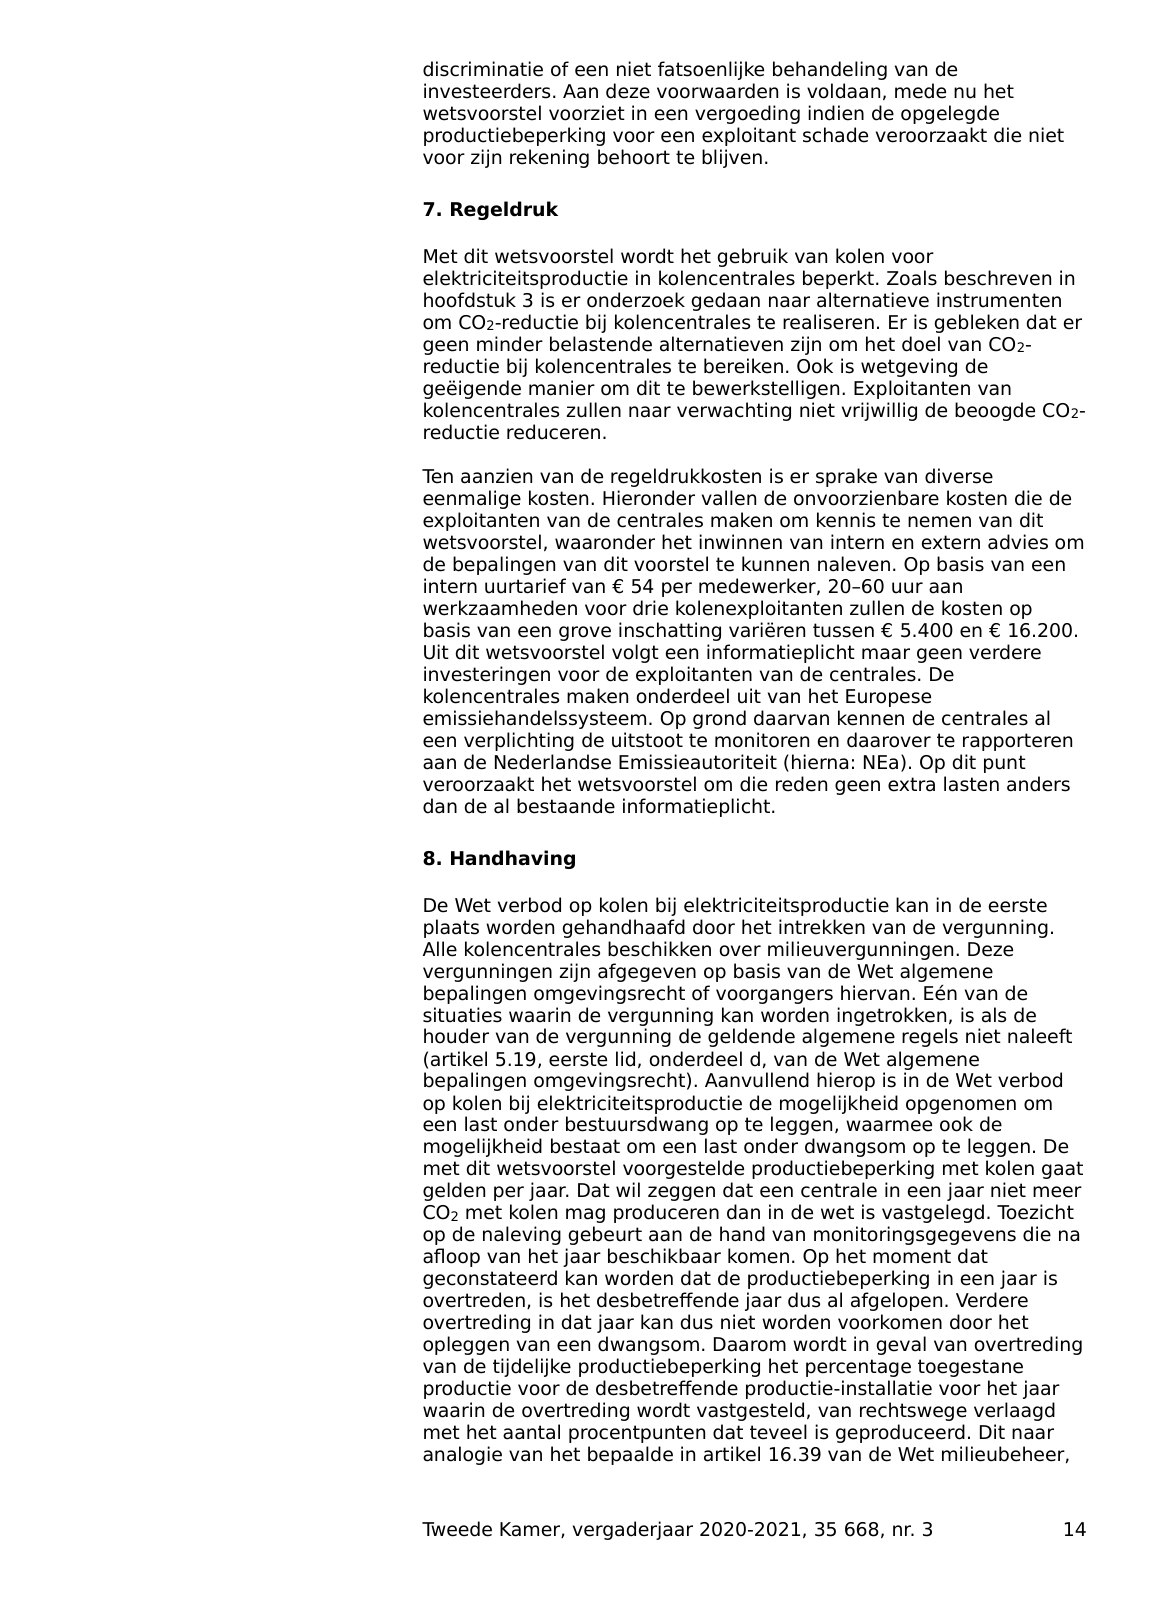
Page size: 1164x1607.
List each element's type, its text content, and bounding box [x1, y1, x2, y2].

text Met dit wetsvoorstel wordt het gebruik van kolen voor elektriciteitsproductie in kolencentrales beperkt. Zoals beschreven in hoofdstuk 3 is er onderzoek gedaan naar alternatieve instrumenten om CO2-reductie bij kolencentrales te realiseren. Er is gebleken dat er geen minder belastende alternatieven zijn om het doel van CO2-reductie bij kolencentrales te bereiken. Ook is wetgeving de geëigende manier om dit te bewerkstelligen. Exploitanten van kolencentrales zullen naar verwachting niet vrijwillig de beoogde CO2-reductie reduceren. [422, 246, 1087, 444]
subtitle 7. Regeldruk [422, 199, 1087, 221]
subtitle 8. Handhaving [422, 848, 1087, 869]
text Ten aanzien van de regeldrukkosten is er sprake van diverse eenmalige kosten. Hieronder vallen de onvoorzienbare kosten die de exploitanten van de centrales maken om kennis te nemen van dit wetsvoorstel, waaronder het inwinnen van intern en extern advies om de bepalingen van dit voorstel te kunnen naleven. Op basis van een intern uurtarief van € 54 per medewerker, 20–60 uur aan werkzaamheden voor drie kolenexploitanten zullen de kosten op basis van een grove inschatting variëren tussen € 5.400 en € 16.200. Uit dit wetsvoorstel volgt een informatieplicht maar geen verdere investeringen voor de exploitanten van de centrales. De kolencentrales maken onderdeel uit van het Europese emissiehandelssysteem. Op grond daarvan kennen de centrales al een verplichting de uitstoot te monitoren en daarover te rapporteren aan de Nederlandse Emissieautoriteit (hierna: NEa). Op dit punt veroorzaakt het wetsvoorstel om die reden geen extra lasten anders dan de al bestaande informatieplicht. [422, 466, 1087, 818]
text De Wet verbod op kolen bij elektriciteitsproductie kan in de eerste plaats worden gehandhaafd door het intrekken van de vergunning. Alle kolencentrales beschikken over milieuvergunningen. Deze vergunningen zijn afgegeven op basis van de Wet algemene bepalingen omgevingsrecht of voorgangers hiervan. Eén van de situaties waarin de vergunning kan worden ingetrokken, is als de houder van de vergunning de geldende algemene regels niet naleeft (artikel 5.19, eerste lid, onderdeel d, van de Wet algemene bepalingen omgevingsrecht). Aanvullend hierop is in de Wet verbod op kolen bij elektriciteitsproductie de mogelijkheid opgenomen om een last onder bestuursdwang op te leggen, waarmee ook de mogelijkheid bestaat om een last onder dwangsom op te leggen. De met dit wetsvoorstel voorgestelde productiebeperking met kolen gaat gelden per jaar. Dat wil zeggen dat een centrale in een jaar niet meer CO2 met kolen mag produceren dan in de wet is vastgelegd. Toezicht op de naleving gebeurt aan de hand van monitoringsgegevens die na afloop van het jaar beschikbaar komen. Op het moment dat geconstateerd kan worden dat de productiebeperking in een jaar is overtreden, is het desbetreffende jaar dus al afgelopen. Verdere overtreding in dat jaar kan dus niet worden voorkomen door het opleggen van een dwangsom. Daarom wordt in geval van overtreding van de tijdelijke productiebeperking het percentage toegestane productie voor de desbetreffende productie-installatie voor het jaar waarin de overtreding wordt vastgesteld, van rechtswege verlaagd met het aantal procentpunten dat teveel is geproduceerd. Dit naar analogie van het bepaalde in artikel 16.39 van de Wet milieubeheer, [422, 894, 1087, 1466]
text discriminatie of een niet fatsoenlijke behandeling van de investeerders. Aan deze voorwaarden is voldaan, mede nu het wetsvoorstel voorziet in een vergoeding indien de opgelegde productiebeperking voor een exploitant schade veroorzaakt die niet voor zijn rekening behoort te blijven. [422, 59, 1087, 169]
